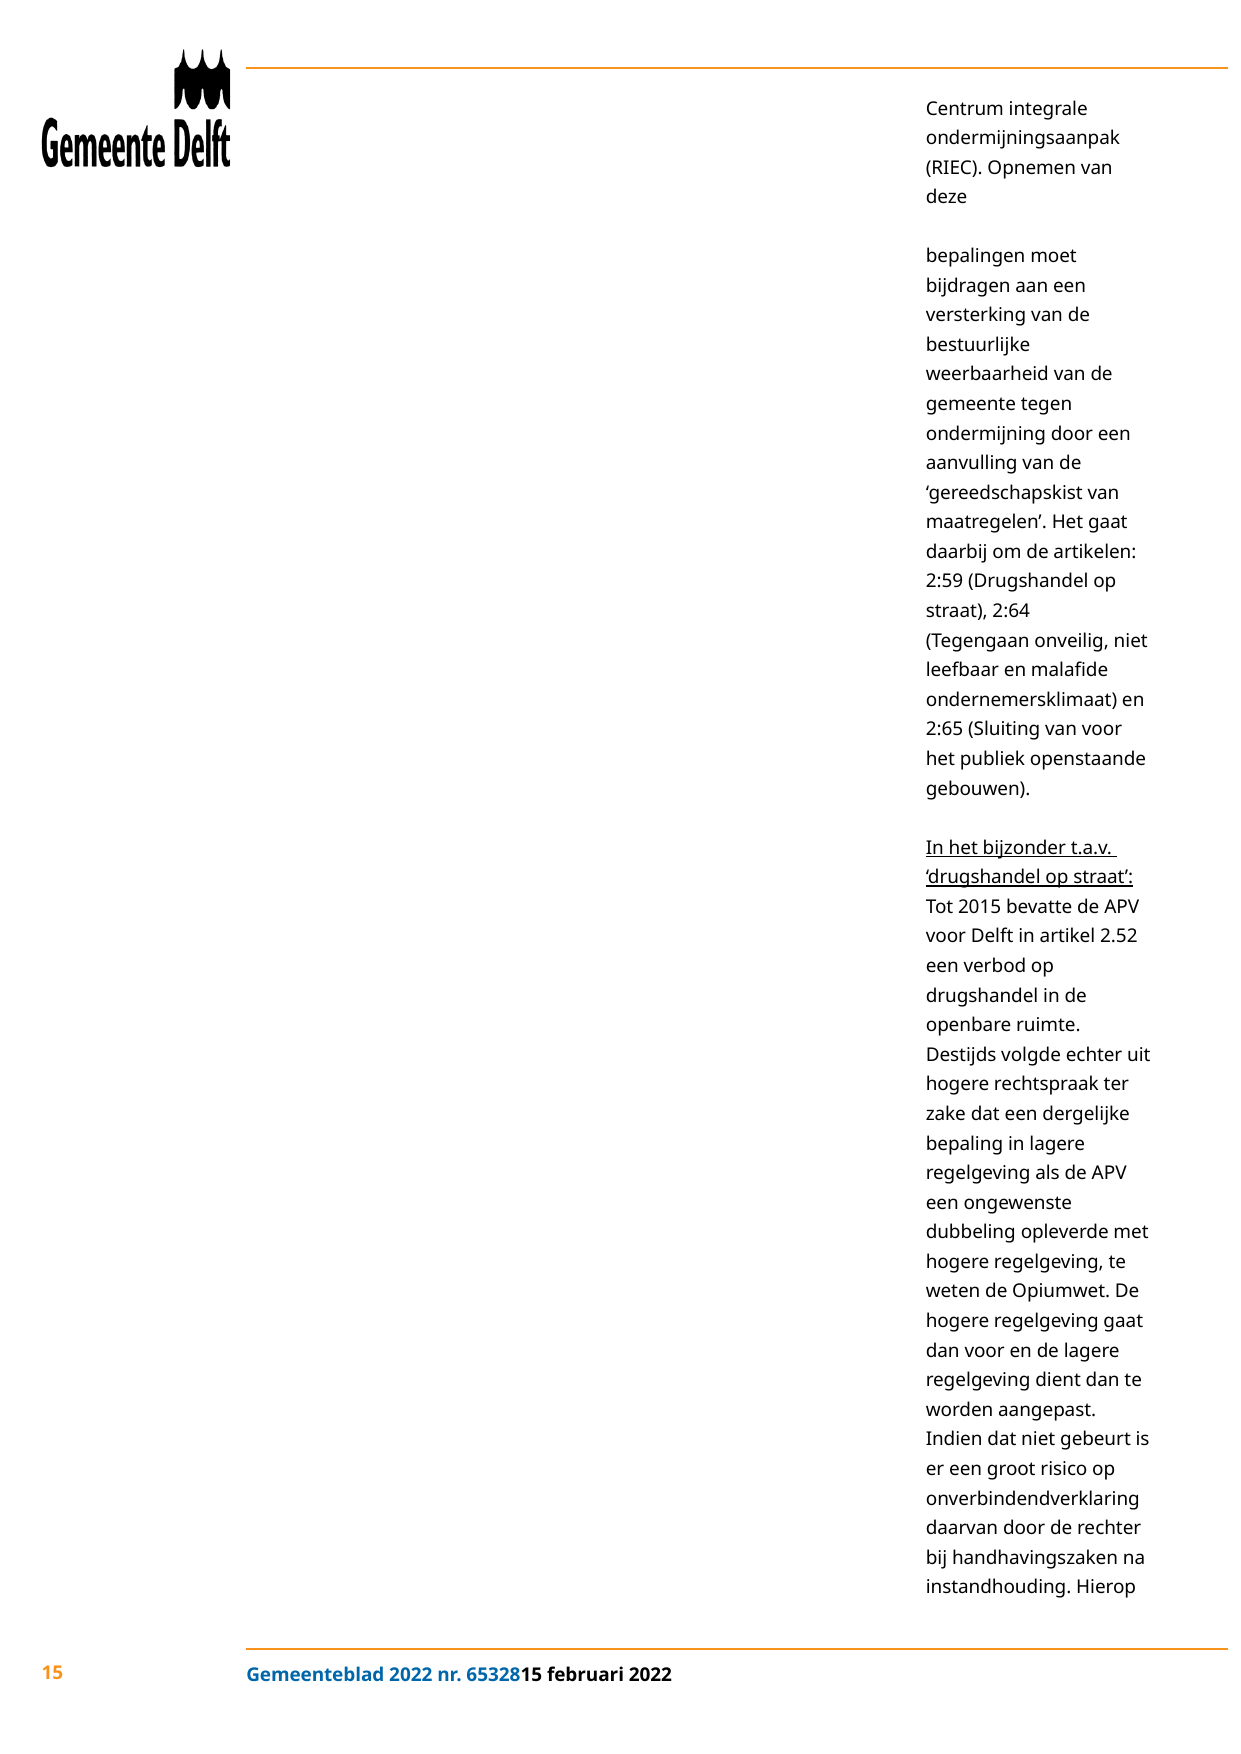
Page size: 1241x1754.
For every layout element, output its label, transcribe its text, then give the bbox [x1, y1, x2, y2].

table_header [474, 242, 700, 1599]
table_cell [700, 95, 926, 209]
table_header [248, 242, 474, 1599]
picture [41, 47, 231, 172]
table_cell [474, 95, 700, 209]
table_cell [248, 95, 474, 209]
table_header bepalingen moet bijdragen aan een versterking van de bestuurlijke weerbaarheid van de gemeente tegen ondermijning door een aanvulling van de ‘gereedschapskist van maatregelen’. Het gaat daarbij om de artikelen: 2:59 (Drugshandel op straat), 2:64 (Tegengaan onveilig, niet leefbaar en malafide ondernemersklimaat) en 2:65 (Sluiting van voor het publiek openstaande gebouwen). In het bijzonder t.a.v. ‘drugshandel op straat’: Tot 2015 bevatte de APV voor Delft in artikel 2.52 een verbod op drugshandel in de openbare ruimte. Destijds volgde echter uit hogere rechtspraak ter zake dat een dergelijke bepaling in lagere regelgeving als de APV een ongewenste dubbeling opleverde met hogere regelgeving, te weten de Opiumwet. De hogere regelgeving gaat dan voor en de lagere regelgeving dient dan te worden aangepast. Indien dat niet gebeurt is er een groot risico op onverbindendverklaring daarvan door de rechter bij handhavingszaken na instandhouding. Hierop [926, 242, 1152, 1599]
table_header [700, 242, 926, 1599]
table_cell Centrum integrale ondermijningsaanpak (RIEC). Opnemen van deze [926, 95, 1152, 209]
